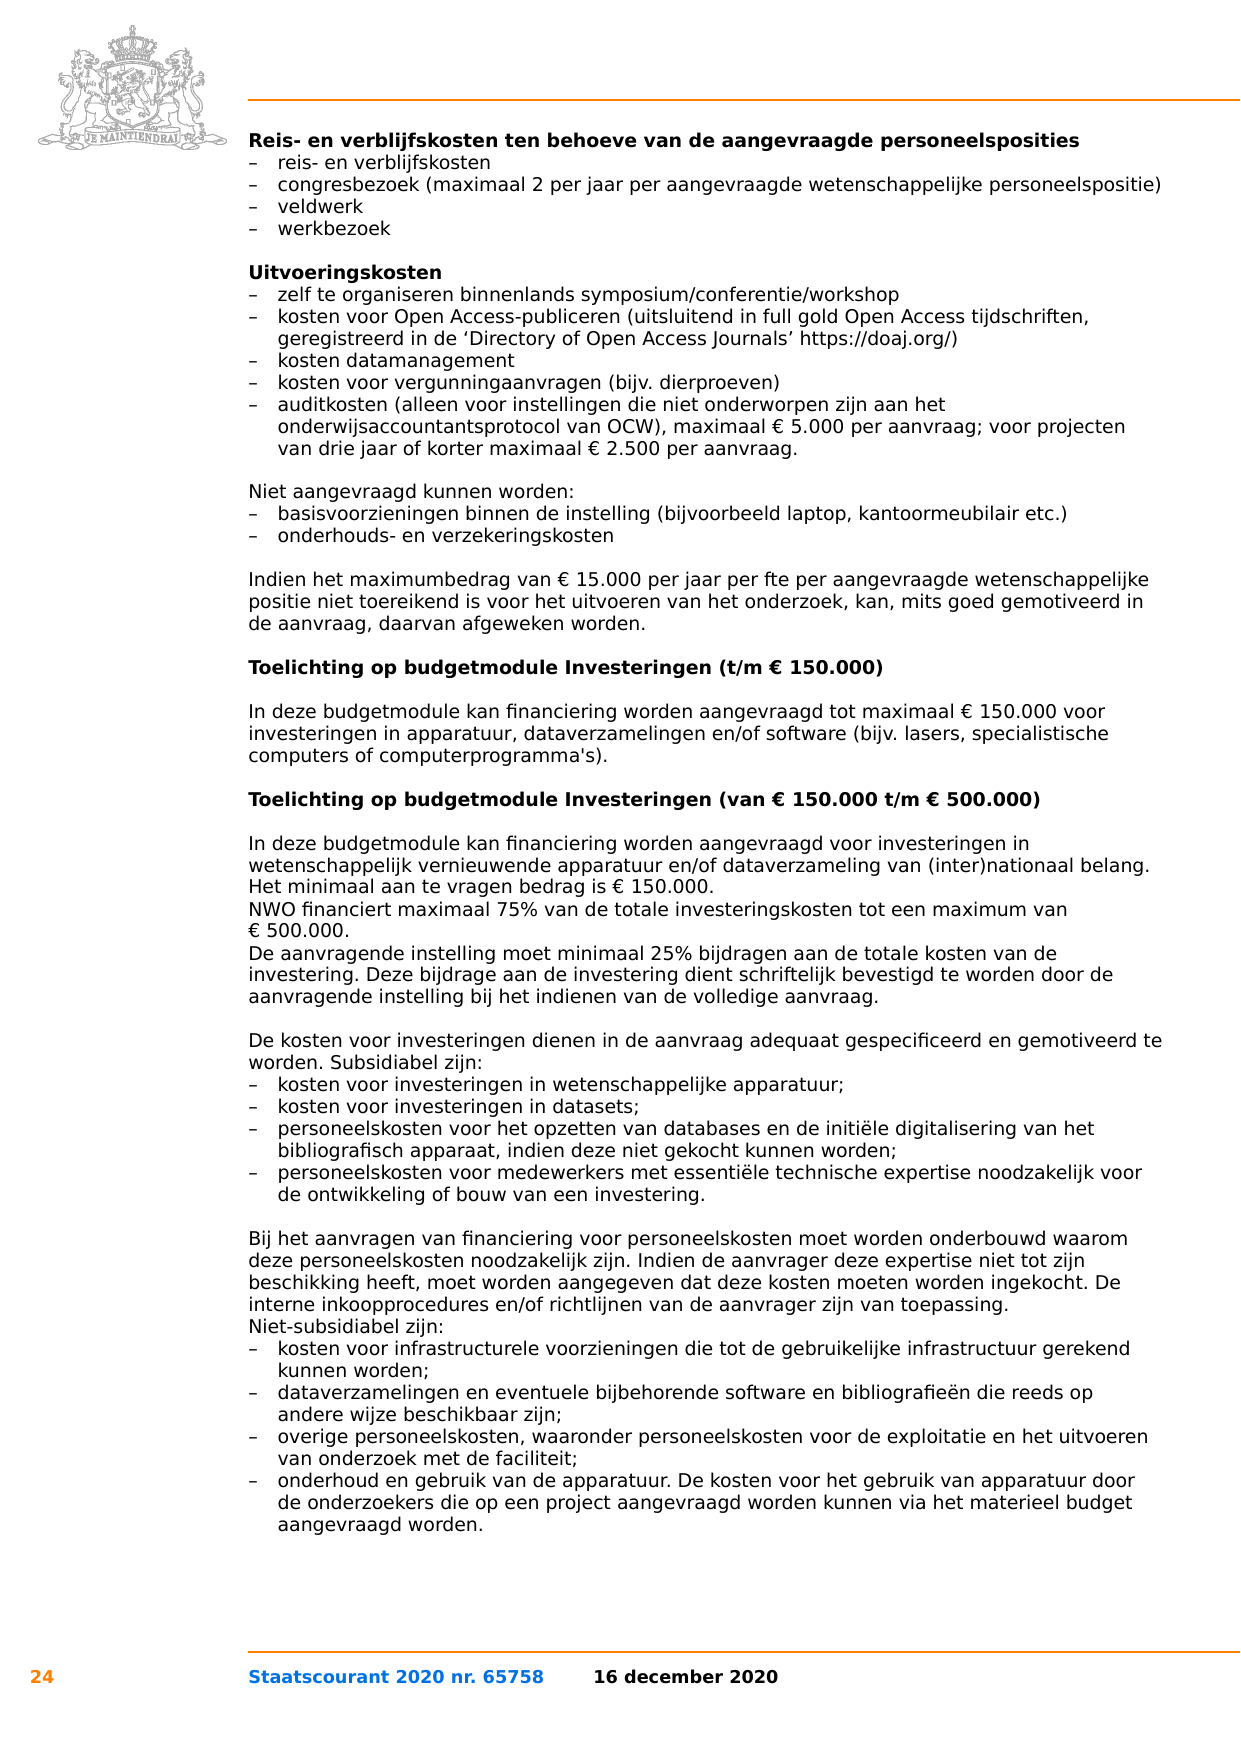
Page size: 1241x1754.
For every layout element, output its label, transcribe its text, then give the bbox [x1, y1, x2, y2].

text Indien het maximumbedrag van € 15.000 per jaar per fte per aangevraagde wetenschappelijke positie niet toereikend is voor het uitvoeren van het onderzoek, kan, mits goed gemotiveerd in de aanvraag, daarvan afgeweken worden. [248, 569, 1163, 635]
text – onderhouds- en verzekeringskosten [248, 525, 1163, 547]
subtitle Reis- en verblijfskosten ten behoeve van de aangevraagde personeelsposities [248, 130, 1163, 152]
text – werkbezoek [248, 218, 1163, 240]
picture [38, 25, 227, 150]
text In deze budgetmodule kan financiering worden aangevraagd tot maximaal € 150.000 voor investeringen in apparatuur, dataverzamelingen en/of software (bijv. lasers, specialistische computers of computerprogramma's). [248, 701, 1163, 767]
text Niet aangevraagd kunnen worden: [248, 481, 1163, 503]
text Niet-subsidiabel zijn: [248, 1316, 1163, 1338]
text In deze budgetmodule kan financiering worden aangevraagd voor investeringen in wetenschappelijk vernieuwende apparatuur en/of dataverzameling van (inter)nationaal belang. Het minimaal aan te vragen bedrag is € 150.000. [248, 832, 1163, 898]
text De aanvragende instelling moet minimaal 25% bijdragen aan de totale kosten van de investering. Deze bijdrage aan de investering dient schriftelijk bevestigd te worden door de aanvragende instelling bij het indienen van de volledige aanvraag. [248, 942, 1163, 1008]
text – dataverzamelingen en eventuele bijbehorende software en bibliografieën die reeds op andere wijze beschikbaar zijn; [248, 1382, 1163, 1426]
text – onderhoud en gebruik van de apparatuur. De kosten voor het gebruik van apparatuur door de onderzoekers die op een project aangevraagd worden kunnen via het materieel budget aangevraagd worden. [248, 1470, 1163, 1536]
subtitle Uitvoeringskosten [248, 262, 1163, 284]
text – basisvoorzieningen binnen de instelling (bijvoorbeeld laptop, kantoormeubilair etc.) [248, 503, 1163, 525]
text – kosten datamanagement [248, 349, 1163, 372]
subtitle Toelichting op budgetmodule Investeringen (van € 150.000 t/m € 500.000) [248, 789, 1163, 811]
text – reis- en verblijfskosten [248, 152, 1163, 174]
text – zelf te organiseren binnenlands symposium/conferentie/workshop [248, 284, 1163, 306]
subtitle Toelichting op budgetmodule Investeringen (t/m € 150.000) [248, 657, 1163, 679]
text – kosten voor infrastructurele voorzieningen die tot de gebruikelijke infrastructuur gerekend kunnen worden; [248, 1338, 1163, 1382]
text – personeelskosten voor het opzetten van databases en de initiële digitalisering van het bibliografisch apparaat, indien deze niet gekocht kunnen worden; [248, 1118, 1163, 1162]
text – kosten voor investeringen in wetenschappelijke apparatuur; [248, 1074, 1163, 1096]
text – auditkosten (alleen voor instellingen die niet onderworpen zijn aan het onderwijsaccountantsprotocol van OCW), maximaal € 5.000 per aanvraag; voor projecten van drie jaar of korter maximaal € 2.500 per aanvraag. [248, 393, 1163, 459]
text De kosten voor investeringen dienen in de aanvraag adequaat gespecificeerd en gemotiveerd te worden. Subsidiabel zijn: [248, 1030, 1163, 1074]
text Bij het aanvragen van financiering voor personeelskosten moet worden onderbouwd waarom deze personeelskosten noodzakelijk zijn. Indien de aanvrager deze expertise niet tot zijn beschikking heeft, moet worden aangegeven dat deze kosten moeten worden ingekocht. De interne inkoopprocedures en/of richtlijnen van de aanvrager zijn van toepassing. [248, 1228, 1163, 1316]
text – overige personeelskosten, waaronder personeelskosten voor de exploitatie en het uitvoeren van onderzoek met de faciliteit; [248, 1426, 1163, 1470]
text NWO financiert maximaal 75% van de totale investeringskosten tot een maximum van € 500.000. [248, 898, 1163, 942]
text – kosten voor investeringen in datasets; [248, 1096, 1163, 1118]
text – veldwerk [248, 196, 1163, 218]
text – personeelskosten voor medewerkers met essentiële technische expertise noodzakelijk voor de ontwikkeling of bouw van een investering. [248, 1162, 1163, 1206]
text – kosten voor vergunningaanvragen (bijv. dierproeven) [248, 372, 1163, 393]
text – kosten voor Open Access-publiceren (uitsluitend in full gold Open Access tijdschriften, geregistreerd in de ‘Directory of Open Access Journals’ https://doaj.org/) [248, 306, 1163, 349]
text – congresbezoek (maximaal 2 per jaar per aangevraagde wetenschappelijke personeelspositie) [248, 174, 1163, 196]
